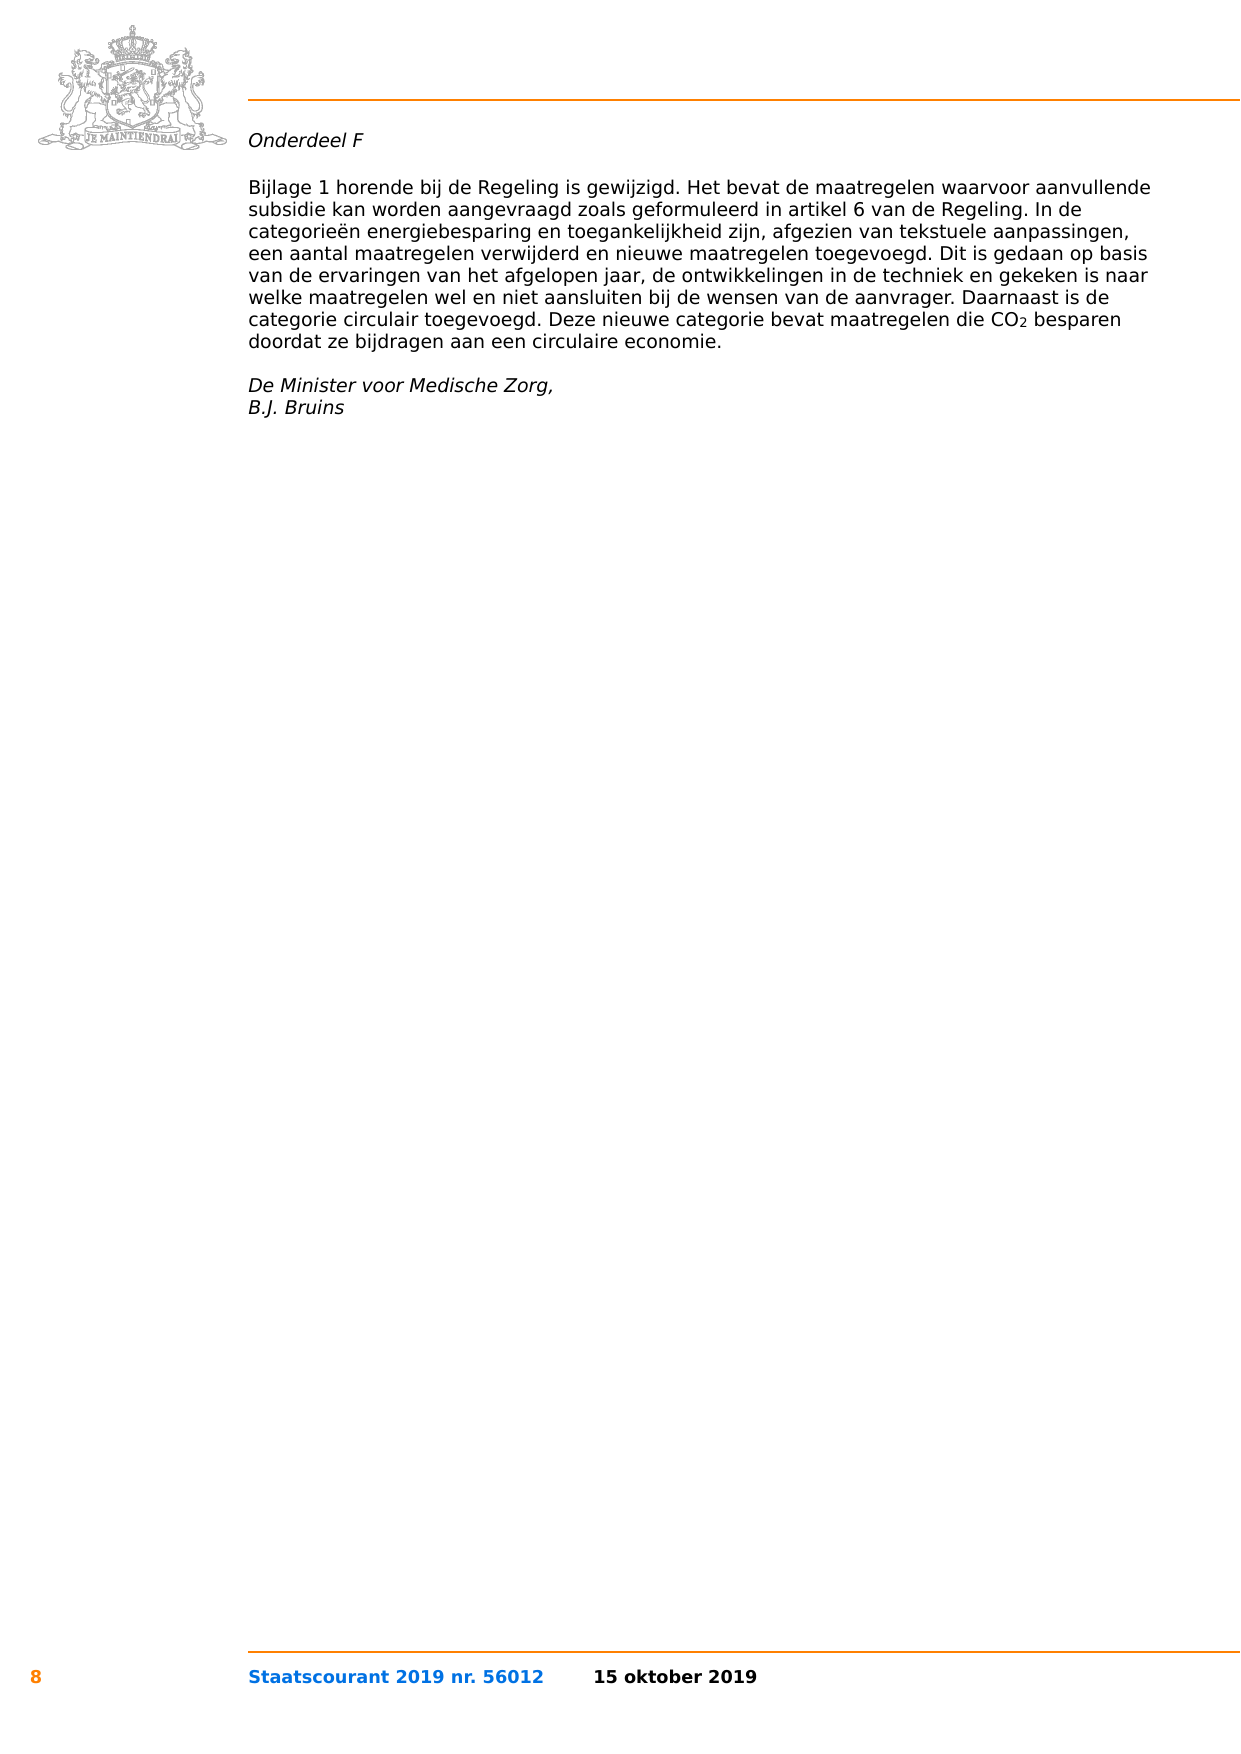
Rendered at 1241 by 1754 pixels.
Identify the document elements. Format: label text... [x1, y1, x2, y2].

text Bijlage 1 horende bij de Regeling is gewijzigd. Het bevat de maatregelen waarvoor aanvullende subsidie kan worden aangevraagd zoals geformuleerd in artikel 6 van de Regeling. In de categorieën energiebesparing en toegankelijkheid zijn, afgezien van tekstuele aanpassingen, een aantal maatregelen verwijderd en nieuwe maatregelen toegevoegd. Dit is gedaan op basis van de ervaringen van het afgelopen jaar, de ontwikkelingen in de techniek en gekeken is naar welke maatregelen wel en niet aansluiten bij de wensen van de aanvrager. Daarnaast is de categorie circulair toegevoegd. Deze nieuwe categorie bevat maatregelen die CO2 besparen doordat ze bijdragen aan een circulaire economie. [248, 177, 1163, 353]
subtitle Onderdeel F [248, 130, 1163, 152]
picture [38, 25, 227, 150]
text De Minister voor Medische Zorg, B.J. Bruins [248, 374, 1163, 418]
